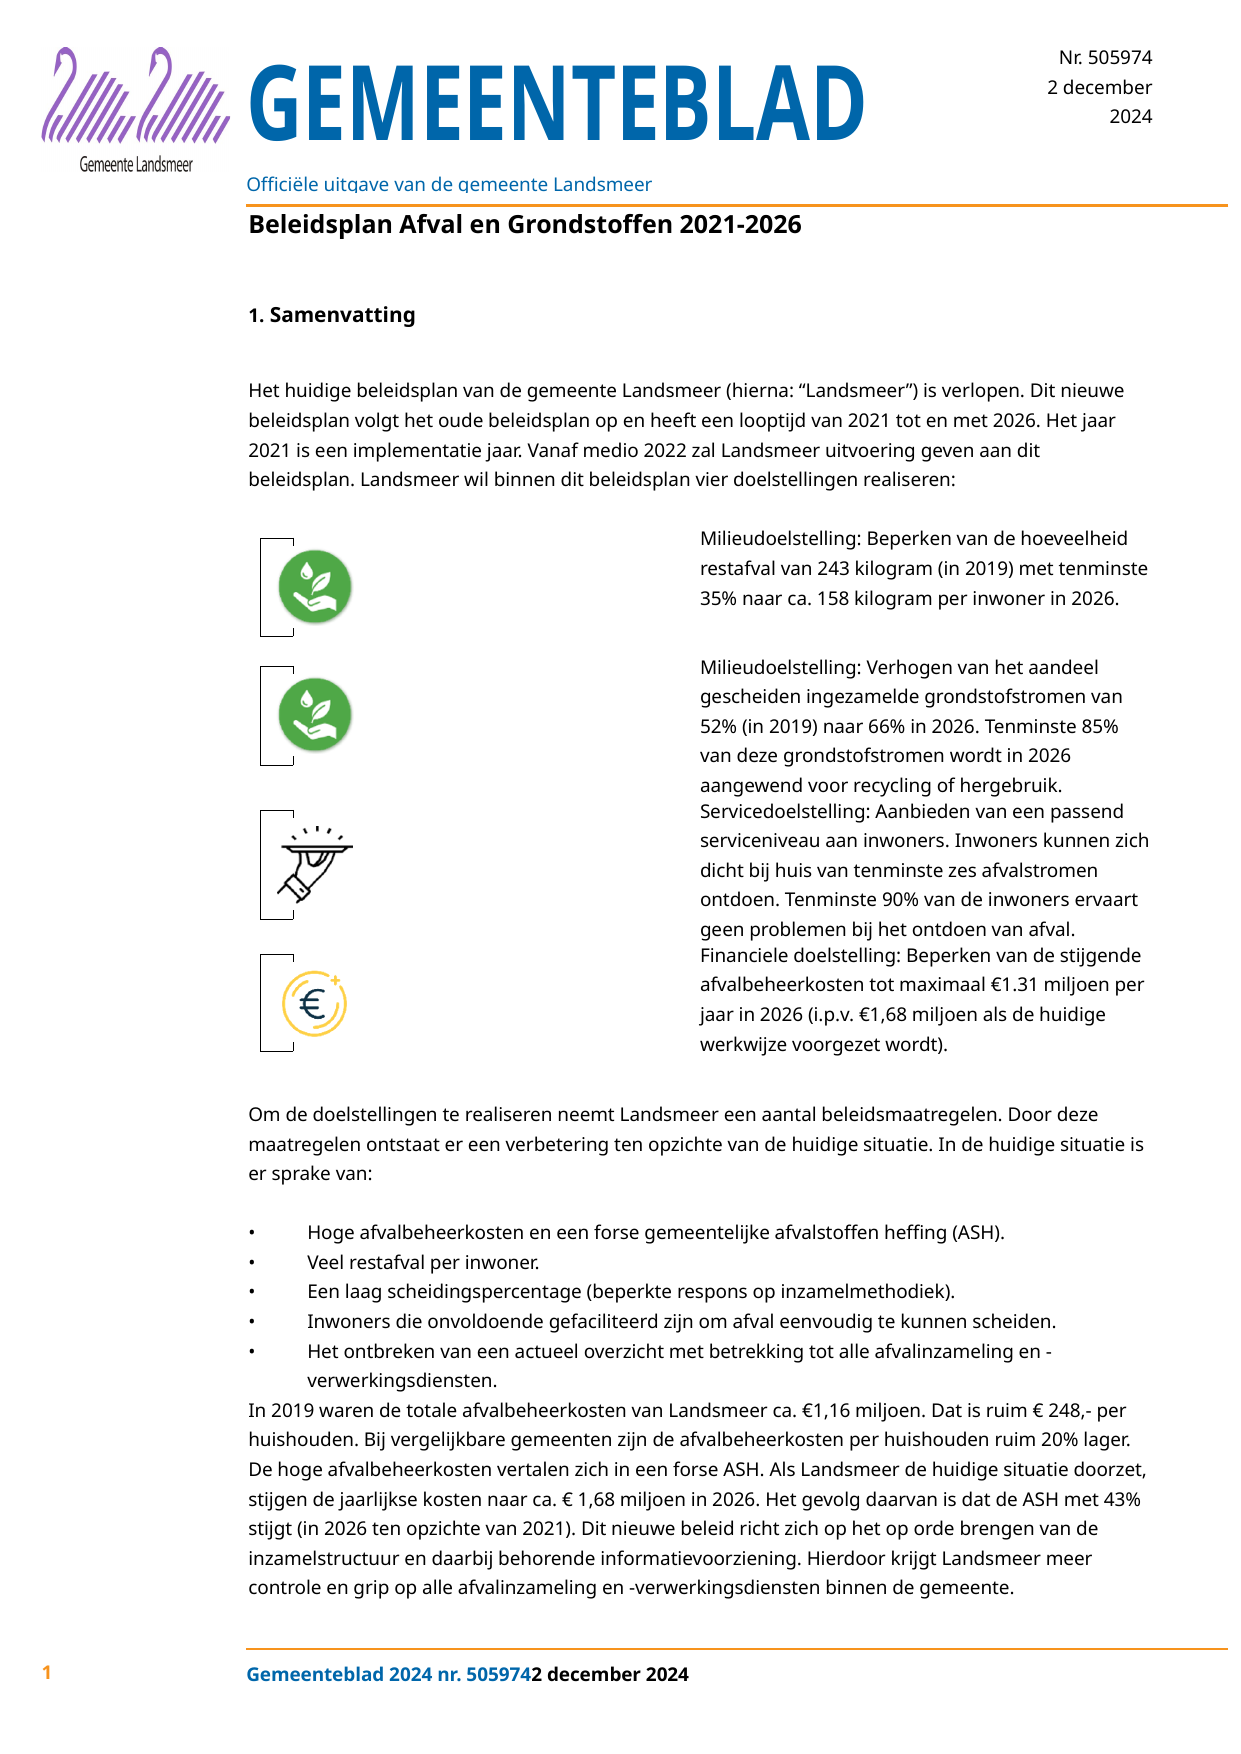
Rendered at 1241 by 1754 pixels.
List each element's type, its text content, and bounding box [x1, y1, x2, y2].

text Beleidsplan Afval en Grondstoffen 2021-2026 [248, 207, 1152, 241]
list Inwoners die onvoldoende gefaciliteerd zijn om afval eenvoudig te kunnen scheiden. [248, 1308, 1152, 1334]
picture [268, 546, 358, 628]
table_header [261, 628, 293, 636]
picture [268, 818, 358, 910]
table_cell [248, 942, 700, 1068]
table_cell [248, 654, 700, 798]
text Het huidige beleidsplan van de gemeente Landsmeer (hierna: “Landsmeer”) is verlopen. Dit nieuwe beleidsplan volgt het oude beleidsplan op en heeft een looptijd van 2021 tot en met 2026. Het jaar 2021 is een implementatie jaar. Vanaf medio 2022 zal Landsmeer uitvoering geven aan dit beleidsplan. Landsmeer wil binnen dit beleidsplan vier doelstellingen realiseren: [248, 378, 1152, 492]
text Om de doelstellingen te realiseren neemt Landsmeer een aantal beleidsmaatregelen. Door deze maatregelen ontstaat er een verbetering ten opzichte van de huidige situatie. In de huidige situatie is er sprake van: [248, 1101, 1152, 1186]
list Het ontbreken van een actueel overzicht met betrekking tot alle afvalinzameling en -verwerkingsdiensten. [248, 1338, 1152, 1393]
table_cell [248, 798, 700, 942]
table_cell Milieudoelstelling: Verhogen van het aandeel gescheiden ingezamelde grondstofstromen van 52% (in 2019) naar 66% in 2026. Tenminste 85% van deze grondstofstromen wordt in 2026 aangewend voor recycling of hergebruik. [700, 654, 1152, 798]
table_header [248, 526, 700, 627]
list Een laag scheidingspercentage (beperkte respons op inzamelmethodiek). [248, 1279, 1152, 1304]
text In 2019 waren de totale afvalbeheerkosten van Landsmeer ca. €1,16 miljoen. Dat is ruim € 248,- per huishouden. Bij vergelijkbare gemeenten zijn de afvalbeheerkosten per huishouden ruim 20% lager. De hoge afvalbeheerkosten vertalen zich in een forse ASH. Als Landsmeer de huidige situatie doorzet, stijgen de jaarlijkse kosten naar ca. € 1,68 miljoen in 2026. Het gevolg daarvan is dat de ASH met 43% stijgt (in 2026 ten opzichte van 2021). Dit nieuwe beleid richt zich op het op orde brengen van de inzamelstructuur en daarbij behorende informatievoorziening. Hierdoor krijgt Landsmeer meer controle en grip op alle afvalinzameling en -verwerkingsdiensten binnen de gemeente. [248, 1397, 1152, 1600]
picture [41, 47, 231, 172]
table_cell Servicedoelstelling: Aanbieden van een passend serviceniveau aan inwoners. Inwoners kunnen zich dicht bij huis van tenminste zes afvalstromen ontdoen. Tenminste 90% van de inwoners ervaart geen problemen bij het ontdoen van afval. [700, 798, 1152, 942]
table_header [261, 539, 293, 627]
table_cell Financiele doelstelling: Beperken van de stijgende afvalbeheerkosten tot maximaal €1.31 miljoen per jaar in 2026 (i.p.v. €1,68 miljoen als de huidige werkwijze voorgezet wordt). [700, 942, 1152, 1068]
picture [268, 962, 358, 1042]
table_header [248, 628, 700, 654]
list Hoge afvalbeheerkosten en een forse gemeentelijke afvalstoffen heffing (ASH). [248, 1219, 1152, 1245]
table_header Milieudoelstelling: Beperken van de hoeveelheid restafval van 243 kilogram (in 2019) met tenminste 35% naar ca. 158 kilogram per inwoner in 2026. [700, 526, 1152, 654]
text 1. Samenvatting [248, 300, 1152, 328]
picture [268, 674, 358, 756]
list Veel restafval per inwoner. [248, 1249, 1152, 1275]
